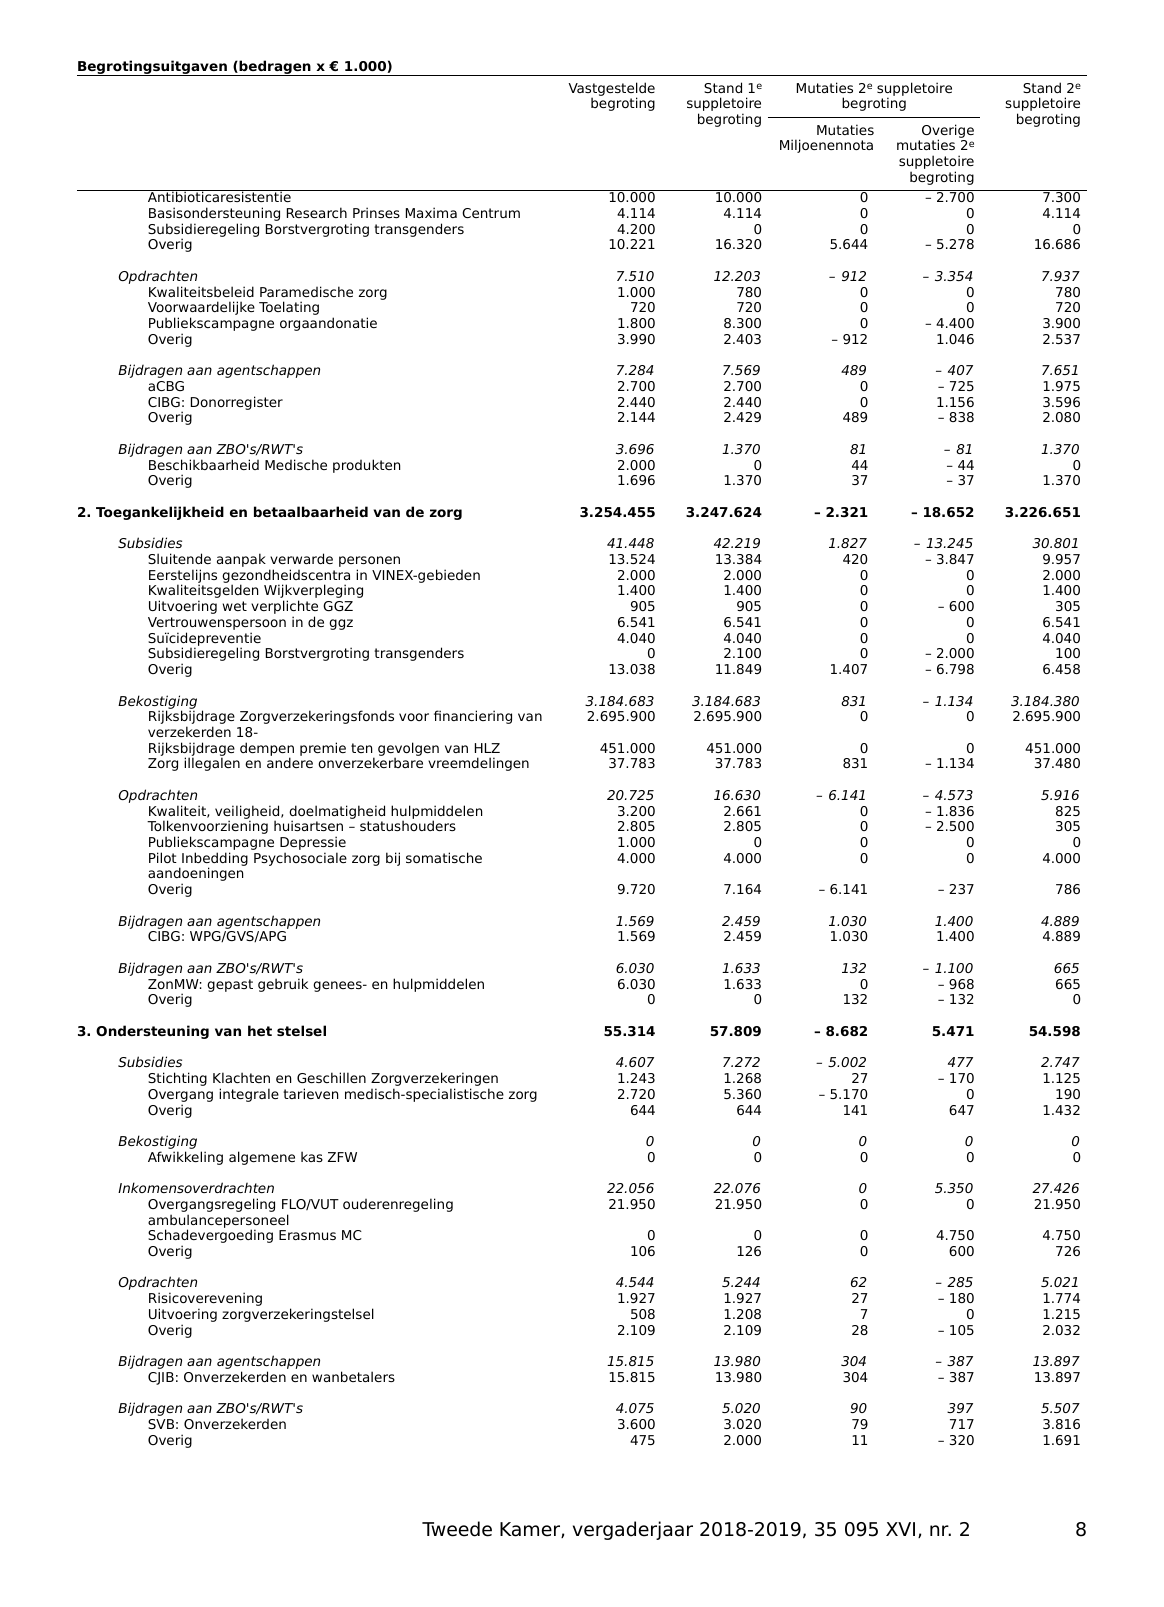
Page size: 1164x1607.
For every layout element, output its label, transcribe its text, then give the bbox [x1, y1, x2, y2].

table_cell [77, 253, 112, 269]
table_cell aCBG [142, 379, 555, 394]
table_cell [112, 410, 142, 426]
table_cell – 407 [874, 363, 980, 379]
table_cell 0 [555, 1228, 661, 1244]
table_cell [112, 300, 142, 316]
table_cell Publiekscampagne orgaandonatie [142, 316, 555, 332]
table_cell 190 [980, 1087, 1087, 1102]
table_cell 27 [768, 1071, 874, 1087]
table_cell 6.541 [980, 615, 1087, 630]
table_cell Overgang integrale tarieven medisch-specialistische zorg [142, 1087, 555, 1102]
table_cell [112, 426, 142, 442]
table_cell – 6.141 [768, 788, 874, 803]
table_cell [112, 709, 142, 741]
table_cell 37.480 [980, 756, 1087, 772]
table_cell 57.809 [661, 1024, 768, 1039]
table_cell 41.448 [555, 536, 661, 552]
table_cell Sluitende aanpak verwarde personen [142, 552, 555, 567]
table_cell 2.000 [661, 1433, 768, 1448]
table_cell 5.021 [980, 1275, 1087, 1291]
table_cell [77, 1039, 112, 1055]
table_cell 0 [768, 379, 874, 394]
table_cell [112, 992, 142, 1008]
table_cell [112, 237, 142, 253]
table_cell 0 [874, 615, 980, 630]
table_cell Bijdragen aan ZBO's/RWT's [112, 1401, 555, 1417]
table_cell 0 [874, 568, 980, 583]
table_cell 780 [661, 284, 768, 300]
table_cell 2.695.900 [555, 709, 661, 741]
table_cell 647 [874, 1102, 980, 1118]
table_cell [77, 615, 112, 630]
table_cell [768, 678, 874, 693]
table_cell 2.700 [661, 379, 768, 394]
table_cell 4.200 [555, 221, 661, 237]
table_cell 2.403 [661, 332, 768, 347]
table_cell [980, 1338, 1087, 1354]
table_cell 62 [768, 1275, 874, 1291]
table_cell 0 [874, 221, 980, 237]
table_cell – 3.847 [874, 552, 980, 567]
table_cell Overig [142, 662, 555, 678]
table_cell [77, 992, 112, 1008]
table_cell 2.000 [980, 568, 1087, 583]
table_cell [77, 882, 112, 898]
table_cell [874, 1260, 980, 1275]
table_cell 2.459 [661, 914, 768, 929]
table_cell 81 [768, 442, 874, 457]
table_cell [77, 206, 112, 221]
table_cell [142, 772, 555, 788]
table_cell [77, 300, 112, 316]
table_cell [555, 347, 661, 363]
table_cell – 5.002 [768, 1055, 874, 1071]
table_cell 9.957 [980, 552, 1087, 567]
table_cell [112, 395, 142, 410]
table_cell [661, 426, 768, 442]
table_cell 79 [768, 1417, 874, 1433]
table_cell Voorwaardelijke Toelating [142, 300, 555, 316]
table_cell 27.426 [980, 1181, 1087, 1197]
table_cell 2.661 [661, 804, 768, 819]
table_cell 22.076 [661, 1181, 768, 1197]
table_cell [142, 76, 555, 190]
table_cell [77, 363, 112, 379]
table_cell [112, 804, 142, 819]
table_cell [874, 1448, 980, 1464]
table_cell [768, 520, 874, 536]
table_cell – 1.134 [874, 756, 980, 772]
table_cell [980, 1039, 1087, 1055]
table_cell Inkomensoverdrachten [112, 1181, 555, 1197]
table_cell [112, 615, 142, 630]
table_cell 106 [555, 1244, 661, 1259]
table_cell [661, 489, 768, 504]
table_cell 20.725 [555, 788, 661, 803]
table_cell [77, 1417, 112, 1433]
table_cell [77, 395, 112, 410]
table_cell Opdrachten [112, 1275, 555, 1291]
table_cell 4.040 [555, 630, 661, 646]
table_cell [77, 1008, 112, 1024]
table_cell 0 [874, 709, 980, 741]
table_cell 0 [768, 646, 874, 662]
table_cell 0 [980, 1150, 1087, 1165]
table_cell 3.254.455 [555, 505, 661, 520]
table_cell 8.300 [661, 316, 768, 332]
table_cell 0 [768, 191, 874, 206]
table_cell – 387 [874, 1370, 980, 1385]
table_cell 397 [874, 1401, 980, 1417]
table_cell 0 [661, 992, 768, 1008]
table_cell Pilot Inbedding Psychosociale zorg bij somatische aandoeningen [142, 851, 555, 882]
table_cell 1.407 [768, 662, 874, 678]
table_cell – 8.682 [768, 1024, 874, 1039]
table_cell 0 [874, 1307, 980, 1322]
table_cell – 2.700 [874, 191, 980, 206]
table_cell 6.541 [661, 615, 768, 630]
table_cell [77, 221, 112, 237]
table_cell – 37 [874, 473, 980, 489]
table_cell 600 [874, 1244, 980, 1259]
table_cell [112, 1448, 142, 1464]
table_cell Overig [142, 1433, 555, 1448]
table_cell [112, 1087, 142, 1102]
table_cell [112, 1244, 142, 1259]
table_cell 508 [555, 1307, 661, 1322]
table_cell 1.975 [980, 379, 1087, 394]
table_cell 7 [768, 1307, 874, 1322]
table_cell [77, 520, 112, 536]
table_cell 905 [661, 599, 768, 615]
table_cell 21.950 [555, 1197, 661, 1228]
table_cell Zorg illegalen en andere onverzekerbare vreemdelingen [142, 756, 555, 772]
table_cell – 725 [874, 379, 980, 394]
table_cell 717 [874, 1417, 980, 1433]
table_cell [77, 410, 112, 426]
table_cell 2.109 [661, 1323, 768, 1338]
table_cell 0 [661, 1134, 768, 1149]
table_cell [112, 1071, 142, 1087]
table_cell 0 [874, 851, 980, 882]
table_cell 4.114 [980, 206, 1087, 221]
table_cell [112, 316, 142, 332]
table_cell 13.524 [555, 552, 661, 567]
table_cell [555, 253, 661, 269]
table_cell [555, 1118, 661, 1134]
table_cell [112, 882, 142, 898]
table_cell [77, 442, 112, 457]
table_cell 0 [661, 221, 768, 237]
table_cell [768, 1039, 874, 1055]
table_cell – 6.798 [874, 662, 980, 678]
table_cell – 180 [874, 1291, 980, 1307]
table_cell [874, 426, 980, 442]
table_cell 5.644 [768, 237, 874, 253]
table_cell 0 [874, 1087, 980, 1102]
table_cell [142, 945, 555, 961]
table_cell [112, 284, 142, 300]
table_cell [77, 583, 112, 599]
table_cell [112, 1165, 142, 1181]
table_cell 0 [661, 1150, 768, 1165]
table_cell [555, 489, 661, 504]
table_cell 2.032 [980, 1323, 1087, 1338]
table_cell 0 [874, 1150, 980, 1165]
table_cell 3. Ondersteuning van het stelsel [77, 1024, 555, 1039]
table_cell 0 [768, 976, 874, 992]
table_cell [555, 1338, 661, 1354]
table_cell [980, 1118, 1087, 1134]
table_cell 30.801 [980, 536, 1087, 552]
table_cell Antibioticaresistentie [142, 191, 555, 206]
table_cell 0 [874, 741, 980, 756]
table_cell Afwikkeling algemene kas ZFW [142, 1150, 555, 1165]
table_cell [112, 520, 142, 536]
table_cell Overgangsregeling FLO/VUT ouderenregeling ambulancepersoneel [142, 1197, 555, 1228]
table_cell 4.889 [980, 929, 1087, 945]
table_cell 726 [980, 1244, 1087, 1259]
table_cell – 1.100 [874, 961, 980, 976]
table_cell [112, 1197, 142, 1228]
table_cell 4.750 [980, 1228, 1087, 1244]
table_cell [77, 568, 112, 583]
table_cell Subsidies [112, 1055, 555, 1071]
table_cell 15.815 [555, 1354, 661, 1370]
table_cell [661, 347, 768, 363]
table_cell 0 [874, 1197, 980, 1228]
table_cell 55.314 [555, 1024, 661, 1039]
table_cell [77, 237, 112, 253]
table_cell 1.370 [661, 442, 768, 457]
table_cell [77, 269, 112, 284]
table_cell [980, 1385, 1087, 1401]
table_cell [980, 678, 1087, 693]
table_cell [874, 1039, 980, 1055]
table_cell 7.164 [661, 882, 768, 898]
table_cell [555, 898, 661, 913]
table_cell [77, 835, 112, 851]
table_cell 4.544 [555, 1275, 661, 1291]
table_cell 100 [980, 646, 1087, 662]
table_cell – 5.278 [874, 237, 980, 253]
table_cell [142, 489, 555, 504]
table_cell 1.400 [555, 583, 661, 599]
table_cell 780 [980, 284, 1087, 300]
table_cell Opdrachten [112, 788, 555, 803]
table_cell [112, 1307, 142, 1322]
table_cell [77, 1291, 112, 1307]
table_cell Beschikbaarheid Medische produkten [142, 458, 555, 473]
table_cell [555, 1008, 661, 1024]
table_cell 0 [980, 835, 1087, 851]
table_cell Stichting Klachten en Geschillen Zorgverzekeringen [142, 1071, 555, 1087]
table_cell 451.000 [661, 741, 768, 756]
table_cell [77, 1118, 112, 1134]
table_cell [112, 678, 142, 693]
table_cell 4.000 [555, 851, 661, 882]
table_cell 720 [980, 300, 1087, 316]
table_cell 2.144 [555, 410, 661, 426]
table_header Begrotingsuitgaven (bedragen x € 1.000) [77, 59, 1087, 75]
table_cell 0 [768, 599, 874, 615]
table_cell 305 [980, 599, 1087, 615]
table_cell 1.774 [980, 1291, 1087, 1307]
table_cell [112, 599, 142, 615]
table_cell CIBG: WPG/GVS/APG [142, 929, 555, 945]
table_cell [77, 788, 112, 803]
table_cell Bekostiging [112, 1134, 555, 1149]
table_cell 3.990 [555, 332, 661, 347]
table_cell [112, 583, 142, 599]
table_cell [77, 945, 112, 961]
table_cell [112, 835, 142, 851]
table_cell [555, 1448, 661, 1464]
table_cell 0 [874, 583, 980, 599]
table_cell [661, 1338, 768, 1354]
table_cell 7.272 [661, 1055, 768, 1071]
table_cell [77, 961, 112, 976]
table_cell [77, 379, 112, 394]
table_cell [112, 1008, 142, 1024]
table_cell 1.927 [661, 1291, 768, 1307]
table_cell 420 [768, 552, 874, 567]
table_cell [77, 1323, 112, 1338]
table_cell – 132 [874, 992, 980, 1008]
table_cell [77, 976, 112, 992]
table_cell 0 [555, 1150, 661, 1165]
table_cell [980, 1165, 1087, 1181]
table_cell [77, 898, 112, 913]
table_cell 3.200 [555, 804, 661, 819]
table_cell – 320 [874, 1433, 980, 1448]
table_cell [77, 741, 112, 756]
table_cell [112, 1228, 142, 1244]
table_cell 831 [768, 756, 874, 772]
table_cell 1.432 [980, 1102, 1087, 1118]
table_cell 16.630 [661, 788, 768, 803]
table_cell [768, 426, 874, 442]
table_cell [112, 253, 142, 269]
table_cell 1.268 [661, 1071, 768, 1087]
table_cell – 968 [874, 976, 980, 992]
table_cell 304 [768, 1354, 874, 1370]
table_cell [77, 332, 112, 347]
table_cell 5.916 [980, 788, 1087, 803]
table_cell 10.221 [555, 237, 661, 253]
table_cell Overig [142, 1102, 555, 1118]
table_cell Vertrouwenspersoon in de ggz [142, 615, 555, 630]
table_cell 6.030 [555, 976, 661, 992]
table_cell [874, 347, 980, 363]
table_cell 0 [980, 458, 1087, 473]
table_cell 16.686 [980, 237, 1087, 253]
table_cell [112, 1039, 142, 1055]
table_cell 3.184.380 [980, 693, 1087, 709]
table_cell [77, 1385, 112, 1401]
table_cell 4.114 [555, 206, 661, 221]
table_cell 13.897 [980, 1354, 1087, 1370]
table_cell [768, 347, 874, 363]
table_cell [77, 191, 112, 206]
table_cell – 81 [874, 442, 980, 457]
table_cell 16.320 [661, 237, 768, 253]
table_cell [661, 1165, 768, 1181]
table_cell 304 [768, 1370, 874, 1385]
table_cell 4.889 [980, 914, 1087, 929]
table_cell [77, 756, 112, 772]
table_cell 13.980 [661, 1354, 768, 1370]
table_cell 15.815 [555, 1370, 661, 1385]
table_cell [874, 253, 980, 269]
table_cell 2.695.900 [661, 709, 768, 741]
table_cell [555, 520, 661, 536]
table_cell [555, 945, 661, 961]
table_cell 3.596 [980, 395, 1087, 410]
table_cell [980, 1448, 1087, 1464]
table_cell 0 [874, 1134, 980, 1149]
table_cell [768, 253, 874, 269]
table_cell Uitvoering wet verplichte GGZ [142, 599, 555, 615]
table_cell 1.400 [874, 929, 980, 945]
table_cell 2.459 [661, 929, 768, 945]
table_cell Bekostiging [112, 693, 555, 709]
table_cell [142, 253, 555, 269]
table_cell 0 [768, 221, 874, 237]
table_cell Mutaties Miljoenennota [768, 118, 874, 190]
table_cell 665 [980, 961, 1087, 976]
table_cell – 3.354 [874, 269, 980, 284]
table_cell [112, 191, 142, 206]
table_cell [77, 929, 112, 945]
table_cell 0 [768, 741, 874, 756]
table_cell 44 [768, 458, 874, 473]
table_cell – 13.245 [874, 536, 980, 552]
table_cell 0 [768, 1228, 874, 1244]
table_cell 5.360 [661, 1087, 768, 1102]
table_cell [768, 898, 874, 913]
table_cell 141 [768, 1102, 874, 1118]
table_cell 3.184.683 [661, 693, 768, 709]
table_cell – 2.500 [874, 819, 980, 835]
table_cell [112, 76, 142, 190]
table_cell 720 [555, 300, 661, 316]
table_cell [661, 1008, 768, 1024]
table_cell [661, 898, 768, 913]
table_cell 0 [768, 568, 874, 583]
table_cell 1.691 [980, 1433, 1087, 1448]
table_cell 2.440 [555, 395, 661, 410]
table_cell 905 [555, 599, 661, 615]
table_cell Basisondersteuning Research Prinses Maxima Centrum [142, 206, 555, 221]
table_cell 2.429 [661, 410, 768, 426]
table_cell [112, 1291, 142, 1307]
table_cell Uitvoering zorgverzekeringstelsel [142, 1307, 555, 1322]
table_cell 1.696 [555, 473, 661, 489]
table_cell [77, 1087, 112, 1102]
table_cell 1.046 [874, 332, 980, 347]
table_cell [77, 914, 112, 929]
table_cell [980, 489, 1087, 504]
table_cell [77, 772, 112, 788]
table_cell 6.458 [980, 662, 1087, 678]
table_cell Opdrachten [112, 269, 555, 284]
table_cell [555, 426, 661, 442]
table_cell 0 [768, 1150, 874, 1165]
table_cell [980, 253, 1087, 269]
table_cell 2.695.900 [980, 709, 1087, 741]
table_cell [112, 379, 142, 394]
table_cell 3.900 [980, 316, 1087, 332]
table_cell 1.030 [768, 929, 874, 945]
table_cell 2.747 [980, 1055, 1087, 1071]
table_cell 7.510 [555, 269, 661, 284]
table_cell 0 [768, 583, 874, 599]
table_cell [555, 1260, 661, 1275]
table_cell 0 [555, 646, 661, 662]
table_cell [77, 1244, 112, 1259]
table_cell 0 [874, 630, 980, 646]
table_cell 665 [980, 976, 1087, 992]
table_cell – 2.000 [874, 646, 980, 662]
table_cell [980, 898, 1087, 913]
table_cell – 18.652 [874, 505, 980, 520]
table_cell 3.247.624 [661, 505, 768, 520]
table_cell [142, 1039, 555, 1055]
table_cell Kwaliteitsbeleid Paramedische zorg [142, 284, 555, 300]
table_cell 451.000 [980, 741, 1087, 756]
table_cell [555, 1165, 661, 1181]
table_cell Stand 2e suppletoire begroting [980, 76, 1087, 190]
table_cell CJIB: Onverzekerden en wanbetalers [142, 1370, 555, 1385]
table_cell 1.215 [980, 1307, 1087, 1322]
table_cell [77, 678, 112, 693]
table_cell [661, 520, 768, 536]
table_cell [112, 1433, 142, 1448]
table_cell Overig [142, 1323, 555, 1338]
table_cell 4.750 [874, 1228, 980, 1244]
table_cell 1.800 [555, 316, 661, 332]
table_cell [112, 552, 142, 567]
table_cell 42.219 [661, 536, 768, 552]
table_cell [77, 316, 112, 332]
table_cell [112, 1323, 142, 1338]
table_cell 7.300 [980, 191, 1087, 206]
table_cell [768, 1118, 874, 1134]
table_cell [77, 1071, 112, 1087]
table_cell 1.400 [980, 583, 1087, 599]
table_cell 4.114 [661, 206, 768, 221]
table_cell 11 [768, 1433, 874, 1448]
table_cell 1.569 [555, 914, 661, 929]
table_cell [77, 536, 112, 552]
table_cell [142, 1118, 555, 1134]
table_cell 2.805 [661, 819, 768, 835]
table_cell [77, 1260, 112, 1275]
table_cell 21.950 [661, 1197, 768, 1228]
table_cell [77, 804, 112, 819]
table_cell [142, 1008, 555, 1024]
table_cell Subsidies [112, 536, 555, 552]
table_cell [77, 1228, 112, 1244]
table_cell [112, 741, 142, 756]
table_cell – 285 [874, 1275, 980, 1291]
table_cell Risicoverevening [142, 1291, 555, 1307]
table_cell 13.980 [661, 1370, 768, 1385]
table_cell 3.226.651 [980, 505, 1087, 520]
table_cell [874, 1385, 980, 1401]
table_cell 6.030 [555, 961, 661, 976]
table_cell [980, 520, 1087, 536]
table_cell 1.000 [555, 284, 661, 300]
table_cell [112, 1118, 142, 1134]
table_cell 0 [661, 835, 768, 851]
table_cell [661, 1039, 768, 1055]
table_cell [77, 1102, 112, 1118]
table_cell [874, 1338, 980, 1354]
table_cell [112, 851, 142, 882]
table_cell 3.600 [555, 1417, 661, 1433]
table_cell 489 [768, 363, 874, 379]
table_cell 2.537 [980, 332, 1087, 347]
table_cell [661, 1448, 768, 1464]
table_cell 0 [661, 458, 768, 473]
table_cell – 912 [768, 332, 874, 347]
table_cell 0 [768, 709, 874, 741]
table_cell [77, 1165, 112, 1181]
table_cell Stand 1e suppletoire begroting [661, 76, 768, 190]
table_cell 0 [874, 206, 980, 221]
table_cell 0 [768, 1134, 874, 1149]
table_cell [112, 332, 142, 347]
table_cell – 44 [874, 458, 980, 473]
table_cell [768, 1008, 874, 1024]
table_cell – 838 [874, 410, 980, 426]
table_cell [555, 772, 661, 788]
table_cell [142, 1338, 555, 1354]
table_cell 0 [555, 1134, 661, 1149]
table_cell 21.950 [980, 1197, 1087, 1228]
table_cell [661, 1118, 768, 1134]
table_cell 7.284 [555, 363, 661, 379]
table_cell Rijksbijdrage dempen premie ten gevolgen van HLZ [142, 741, 555, 756]
table_cell 2.109 [555, 1323, 661, 1338]
table_cell Suïcidepreventie [142, 630, 555, 646]
table_cell Vastgestelde begroting [555, 76, 661, 190]
table_cell [112, 929, 142, 945]
table_cell – 387 [874, 1354, 980, 1370]
table_cell 5.471 [874, 1024, 980, 1039]
table_cell 2.700 [555, 379, 661, 394]
table_cell [77, 709, 112, 741]
table_cell 7.569 [661, 363, 768, 379]
table_cell 0 [661, 1228, 768, 1244]
table_cell [874, 520, 980, 536]
table_cell 0 [768, 1244, 874, 1259]
table_cell 126 [661, 1244, 768, 1259]
table_cell 1.370 [661, 473, 768, 489]
table_cell [77, 1354, 112, 1370]
table_cell 1.400 [874, 914, 980, 929]
table_cell 1.208 [661, 1307, 768, 1322]
table_cell [77, 1055, 112, 1071]
table_cell Mutaties 2e suppletoire begroting [768, 76, 980, 117]
table_cell 477 [874, 1055, 980, 1071]
table_cell 2.080 [980, 410, 1087, 426]
table_cell Subsidieregeling Borstvergroting transgenders [142, 646, 555, 662]
table_cell 644 [555, 1102, 661, 1118]
table_cell [77, 1275, 112, 1291]
table_cell [874, 678, 980, 693]
table_cell 489 [768, 410, 874, 426]
table_cell ZonMW: gepast gebruik genees- en hulpmiddelen [142, 976, 555, 992]
table_cell [142, 1448, 555, 1464]
table_cell [77, 599, 112, 615]
table_cell [112, 473, 142, 489]
table_cell Kwaliteitsgelden Wijkverpleging [142, 583, 555, 599]
table_cell 132 [768, 992, 874, 1008]
table_cell 0 [768, 630, 874, 646]
table_cell 10.000 [661, 191, 768, 206]
table_cell [77, 819, 112, 835]
table_cell [768, 1338, 874, 1354]
table_cell – 170 [874, 1071, 980, 1087]
table_cell 2.000 [555, 568, 661, 583]
table_cell 13.897 [980, 1370, 1087, 1385]
table_cell 0 [768, 395, 874, 410]
table_cell 644 [661, 1102, 768, 1118]
table_cell [77, 630, 112, 646]
table_cell 3.696 [555, 442, 661, 457]
table_cell [980, 1008, 1087, 1024]
table_cell 0 [980, 1134, 1087, 1149]
table_cell [112, 756, 142, 772]
table_cell 11.849 [661, 662, 768, 678]
table_cell 10.000 [555, 191, 661, 206]
table_cell Bijdragen aan agentschappen [112, 914, 555, 929]
table_cell [874, 772, 980, 788]
table_cell 2.720 [555, 1087, 661, 1102]
table_cell [77, 1448, 112, 1464]
table_cell [77, 347, 112, 363]
table_cell 4.040 [980, 630, 1087, 646]
table_cell [112, 662, 142, 678]
table_cell [112, 945, 142, 961]
table_cell 12.203 [661, 269, 768, 284]
table_cell [112, 898, 142, 913]
table_cell [112, 1417, 142, 1433]
table_cell [112, 819, 142, 835]
table_cell [77, 1134, 112, 1149]
table_cell 1.156 [874, 395, 980, 410]
table_cell [112, 772, 142, 788]
table_cell 475 [555, 1433, 661, 1448]
table_cell 5.350 [874, 1181, 980, 1197]
table_cell 9.720 [555, 882, 661, 898]
table_cell – 237 [874, 882, 980, 898]
table_cell 0 [768, 804, 874, 819]
table_cell [112, 1102, 142, 1118]
table_cell 0 [768, 316, 874, 332]
table_cell Bijdragen aan agentschappen [112, 363, 555, 379]
table_cell 4.075 [555, 1401, 661, 1417]
table_cell 5.507 [980, 1401, 1087, 1417]
table_cell 4.040 [661, 630, 768, 646]
table_cell Bijdragen aan agentschappen [112, 1354, 555, 1370]
table_cell 2.805 [555, 819, 661, 835]
table_cell [112, 1338, 142, 1354]
table_cell [77, 1433, 112, 1448]
table_cell 1.030 [768, 914, 874, 929]
table_cell [768, 1448, 874, 1464]
table_cell 720 [661, 300, 768, 316]
table_cell [112, 347, 142, 363]
table_cell 0 [874, 284, 980, 300]
table_cell [555, 1039, 661, 1055]
table_cell – 4.400 [874, 316, 980, 332]
table_cell 7.937 [980, 269, 1087, 284]
table_cell Schadevergoeding Erasmus MC [142, 1228, 555, 1244]
table_cell SVB: Onverzekerden [142, 1417, 555, 1433]
table_cell [980, 945, 1087, 961]
table_cell [77, 76, 112, 190]
table_cell [874, 1118, 980, 1134]
table_cell 2. Toegankelijkheid en betaalbaarheid van de zorg [77, 505, 555, 520]
table_cell [112, 976, 142, 992]
table_cell [142, 678, 555, 693]
table_cell 90 [768, 1401, 874, 1417]
table_cell [77, 284, 112, 300]
table_cell 3.020 [661, 1417, 768, 1433]
table_cell 2.000 [555, 458, 661, 473]
table_cell 4.000 [980, 851, 1087, 882]
table_cell Overig [142, 1244, 555, 1259]
table_cell [142, 1165, 555, 1181]
table_cell [112, 489, 142, 504]
table_cell 37.783 [555, 756, 661, 772]
table_cell [77, 1338, 112, 1354]
table_cell 5.244 [661, 1275, 768, 1291]
table_cell Eerstelijns gezondheidscentra in VINEX-gebieden [142, 568, 555, 583]
table_cell 0 [768, 615, 874, 630]
table_cell [77, 693, 112, 709]
table_cell [768, 1260, 874, 1275]
table_cell [77, 1150, 112, 1165]
table_cell 54.598 [980, 1024, 1087, 1039]
table_cell [874, 898, 980, 913]
table_cell [77, 662, 112, 678]
table_cell [661, 772, 768, 788]
table_cell 0 [768, 835, 874, 851]
table_cell [112, 568, 142, 583]
table_cell [112, 221, 142, 237]
table_cell 1.633 [661, 961, 768, 976]
table_cell [980, 1260, 1087, 1275]
table_cell Overig [142, 332, 555, 347]
table_cell Tolkenvoorziening huisartsen – statushouders [142, 819, 555, 835]
table_cell 0 [980, 992, 1087, 1008]
table_cell [77, 426, 112, 442]
table_cell [112, 630, 142, 646]
table_cell [768, 1385, 874, 1401]
table_cell Publiekscampagne Depressie [142, 835, 555, 851]
table_cell [874, 1165, 980, 1181]
table_cell [77, 851, 112, 882]
table_cell [980, 347, 1087, 363]
table_cell 3.816 [980, 1417, 1087, 1433]
table_cell 305 [980, 819, 1087, 835]
table_cell [112, 1150, 142, 1165]
table_cell 7.651 [980, 363, 1087, 379]
table_cell [112, 1370, 142, 1385]
table_cell 2.440 [661, 395, 768, 410]
table_cell 1.827 [768, 536, 874, 552]
table_cell 0 [768, 819, 874, 835]
table_cell Overig [142, 473, 555, 489]
table_cell – 1.836 [874, 804, 980, 819]
table_cell – 4.573 [874, 788, 980, 803]
table_cell [555, 1385, 661, 1401]
table_cell 132 [768, 961, 874, 976]
table_cell 1.927 [555, 1291, 661, 1307]
table_cell 1.633 [661, 976, 768, 992]
table_cell [112, 206, 142, 221]
table_cell [874, 1008, 980, 1024]
table_cell [980, 426, 1087, 442]
table_cell [77, 489, 112, 504]
table_cell 0 [768, 1197, 874, 1228]
table_cell 0 [980, 221, 1087, 237]
table_cell [77, 1197, 112, 1228]
table_cell – 2.321 [768, 505, 874, 520]
table_cell Overig [142, 992, 555, 1008]
table_cell [768, 945, 874, 961]
table_cell – 105 [874, 1323, 980, 1338]
table_cell Overig [142, 410, 555, 426]
table_cell [112, 1385, 142, 1401]
table_cell [77, 552, 112, 567]
table_cell [661, 1385, 768, 1401]
table_cell Bijdragen aan ZBO's/RWT's [112, 961, 555, 976]
table_cell 2.000 [661, 568, 768, 583]
table_cell [874, 489, 980, 504]
table_cell CIBG: Donorregister [142, 395, 555, 410]
table_cell 5.020 [661, 1401, 768, 1417]
table_cell 2.100 [661, 646, 768, 662]
table_cell [77, 1370, 112, 1385]
table_cell Kwaliteit, veiligheid, doelmatigheid hulpmiddelen [142, 804, 555, 819]
table_cell Subsidieregeling Borstvergroting transgenders [142, 221, 555, 237]
table_cell Bijdragen aan ZBO's/RWT's [112, 442, 555, 457]
table_cell [768, 1165, 874, 1181]
table_cell [112, 458, 142, 473]
table_cell Overig [142, 237, 555, 253]
table_cell [874, 945, 980, 961]
table_cell [142, 426, 555, 442]
table_cell [555, 678, 661, 693]
table_cell [142, 1260, 555, 1275]
table_cell 0 [768, 1181, 874, 1197]
table_cell 37.783 [661, 756, 768, 772]
table_cell 4.607 [555, 1055, 661, 1071]
table_cell 825 [980, 804, 1087, 819]
table_cell 0 [555, 992, 661, 1008]
table_cell [661, 678, 768, 693]
table_cell Overig [142, 882, 555, 898]
table_cell [77, 646, 112, 662]
table_cell 1.000 [555, 835, 661, 851]
table_cell [77, 1181, 112, 1197]
table_cell 1.243 [555, 1071, 661, 1087]
table_cell [77, 473, 112, 489]
table_cell 0 [768, 206, 874, 221]
table_cell [112, 1260, 142, 1275]
table_cell [142, 898, 555, 913]
table_cell 0 [768, 300, 874, 316]
table_cell [142, 1385, 555, 1401]
table_cell [112, 646, 142, 662]
table_cell 4.000 [661, 851, 768, 882]
table_cell 786 [980, 882, 1087, 898]
table_cell [980, 772, 1087, 788]
table_cell [661, 1260, 768, 1275]
table_cell Overige mutaties 2e suppletoire begroting [874, 118, 980, 190]
table_cell [142, 347, 555, 363]
table_cell [77, 1401, 112, 1417]
table_cell 451.000 [555, 741, 661, 756]
table_cell [142, 520, 555, 536]
table_cell – 912 [768, 269, 874, 284]
table_cell [768, 772, 874, 788]
table_cell 28 [768, 1323, 874, 1338]
table_cell – 600 [874, 599, 980, 615]
table_cell 0 [874, 835, 980, 851]
table_cell 13.384 [661, 552, 768, 567]
table_cell 831 [768, 693, 874, 709]
table_cell 3.184.683 [555, 693, 661, 709]
table_cell 0 [874, 300, 980, 316]
table_cell [768, 489, 874, 504]
table_cell 1.370 [980, 473, 1087, 489]
table_cell 22.056 [555, 1181, 661, 1197]
table_cell – 1.134 [874, 693, 980, 709]
table_cell – 6.141 [768, 882, 874, 898]
table_cell [661, 945, 768, 961]
table_cell [77, 458, 112, 473]
table_cell 1.370 [980, 442, 1087, 457]
table_cell 1.400 [661, 583, 768, 599]
table_cell 6.541 [555, 615, 661, 630]
table_cell [661, 253, 768, 269]
table_cell 1.125 [980, 1071, 1087, 1087]
table_cell [77, 1307, 112, 1322]
table_cell 1.569 [555, 929, 661, 945]
table_cell 0 [768, 851, 874, 882]
table_cell 27 [768, 1291, 874, 1307]
table_cell 37 [768, 473, 874, 489]
table_cell – 5.170 [768, 1087, 874, 1102]
table_cell 13.038 [555, 662, 661, 678]
table_cell Rijksbijdrage Zorgverzekeringsfonds voor financiering van verzekerden 18- [142, 709, 555, 741]
table_cell 0 [768, 284, 874, 300]
